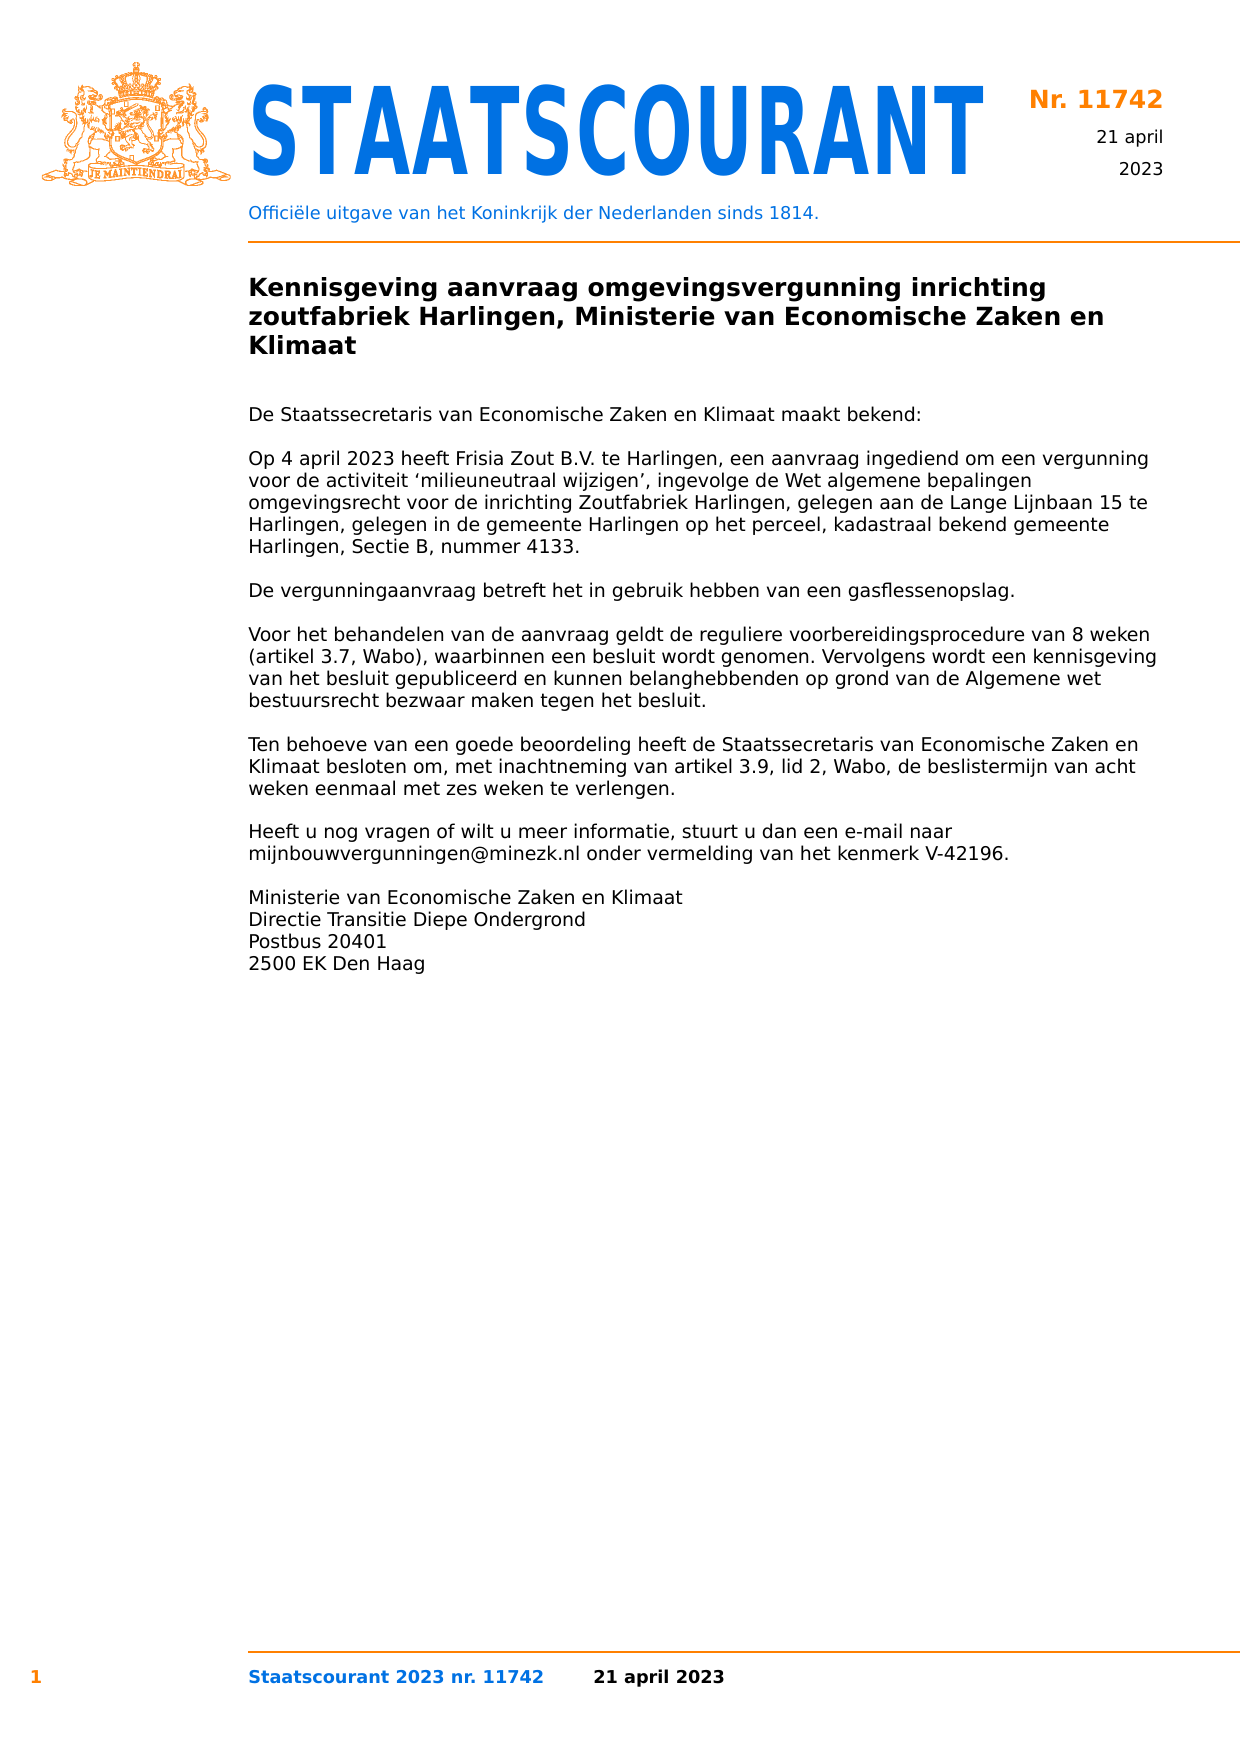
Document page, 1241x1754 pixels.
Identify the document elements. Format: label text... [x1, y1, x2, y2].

table_cell 21 april [998, 121, 1240, 153]
text Ten behoeve van een goede beoordeling heeft de Staatssecretaris van Economische Zaken en Klimaat besloten om, met inachtneming van artikel 3.9, lid 2, Wabo, de beslistermijn van acht weken eenmaal met zes weken te verlengen. [248, 733, 1163, 799]
table_cell Officiële uitgave van het Koninkrijk der Nederlanden sinds 1814. [248, 203, 1240, 241]
subtitle Kennisgeving aanvraag omgevingsvergunning inrichting zoutfabriek Harlingen, Ministerie van Economische Zaken en Klimaat [248, 273, 1163, 361]
text Voor het behandelen van de aanvraag geldt de reguliere voorbereidingsprocedure van 8 weken (artikel 3.7, Wabo), waarbinnen een besluit wordt genomen. Vervolgens wordt een kennisgeving van het besluit gepubliceerd en kunnen belanghebbenden op grond van de Algemene wet bestuursrecht bezwaar maken tegen het besluit. [248, 624, 1163, 712]
table_header STAATSCOURANT [248, 62, 998, 203]
table_header Nr. 11742 [998, 62, 1240, 121]
text De vergunningaanvraag betreft het in gebruik hebben van een gasflessenopslag. [248, 580, 1163, 602]
picture [41, 62, 231, 186]
text De Staatssecretaris van Economische Zaken en Klimaat maakt bekend: [248, 404, 1163, 426]
text Heeft u nog vragen of wilt u meer informatie, stuurt u dan een e-mail naar mijnbouwvergunningen@minezk.nl onder vermelding van het kenmerk V-42196. [248, 821, 1163, 865]
text Directie Transitie Diepe Ondergrond [248, 909, 1163, 931]
table_cell 2023 [998, 153, 1240, 203]
text 2500 EK Den Haag [248, 953, 1163, 975]
text Postbus 20401 [248, 931, 1163, 953]
text Ministerie van Economische Zaken en Klimaat [248, 887, 1163, 909]
text Op 4 april 2023 heeft Frisia Zout B.V. te Harlingen, een aanvraag ingediend om een vergunning voor de activiteit ‘milieuneutraal wijzigen’, ingevolge de Wet algemene bepalingen omgevingsrecht voor de inrichting Zoutfabriek Harlingen, gelegen aan de Lange Lijnbaan 15 te Harlingen, gelegen in de gemeente Harlingen op het perceel, kadastraal bekend gemeente Harlingen, Sectie B, nummer 4133. [248, 448, 1163, 558]
table_header [25, 62, 248, 241]
